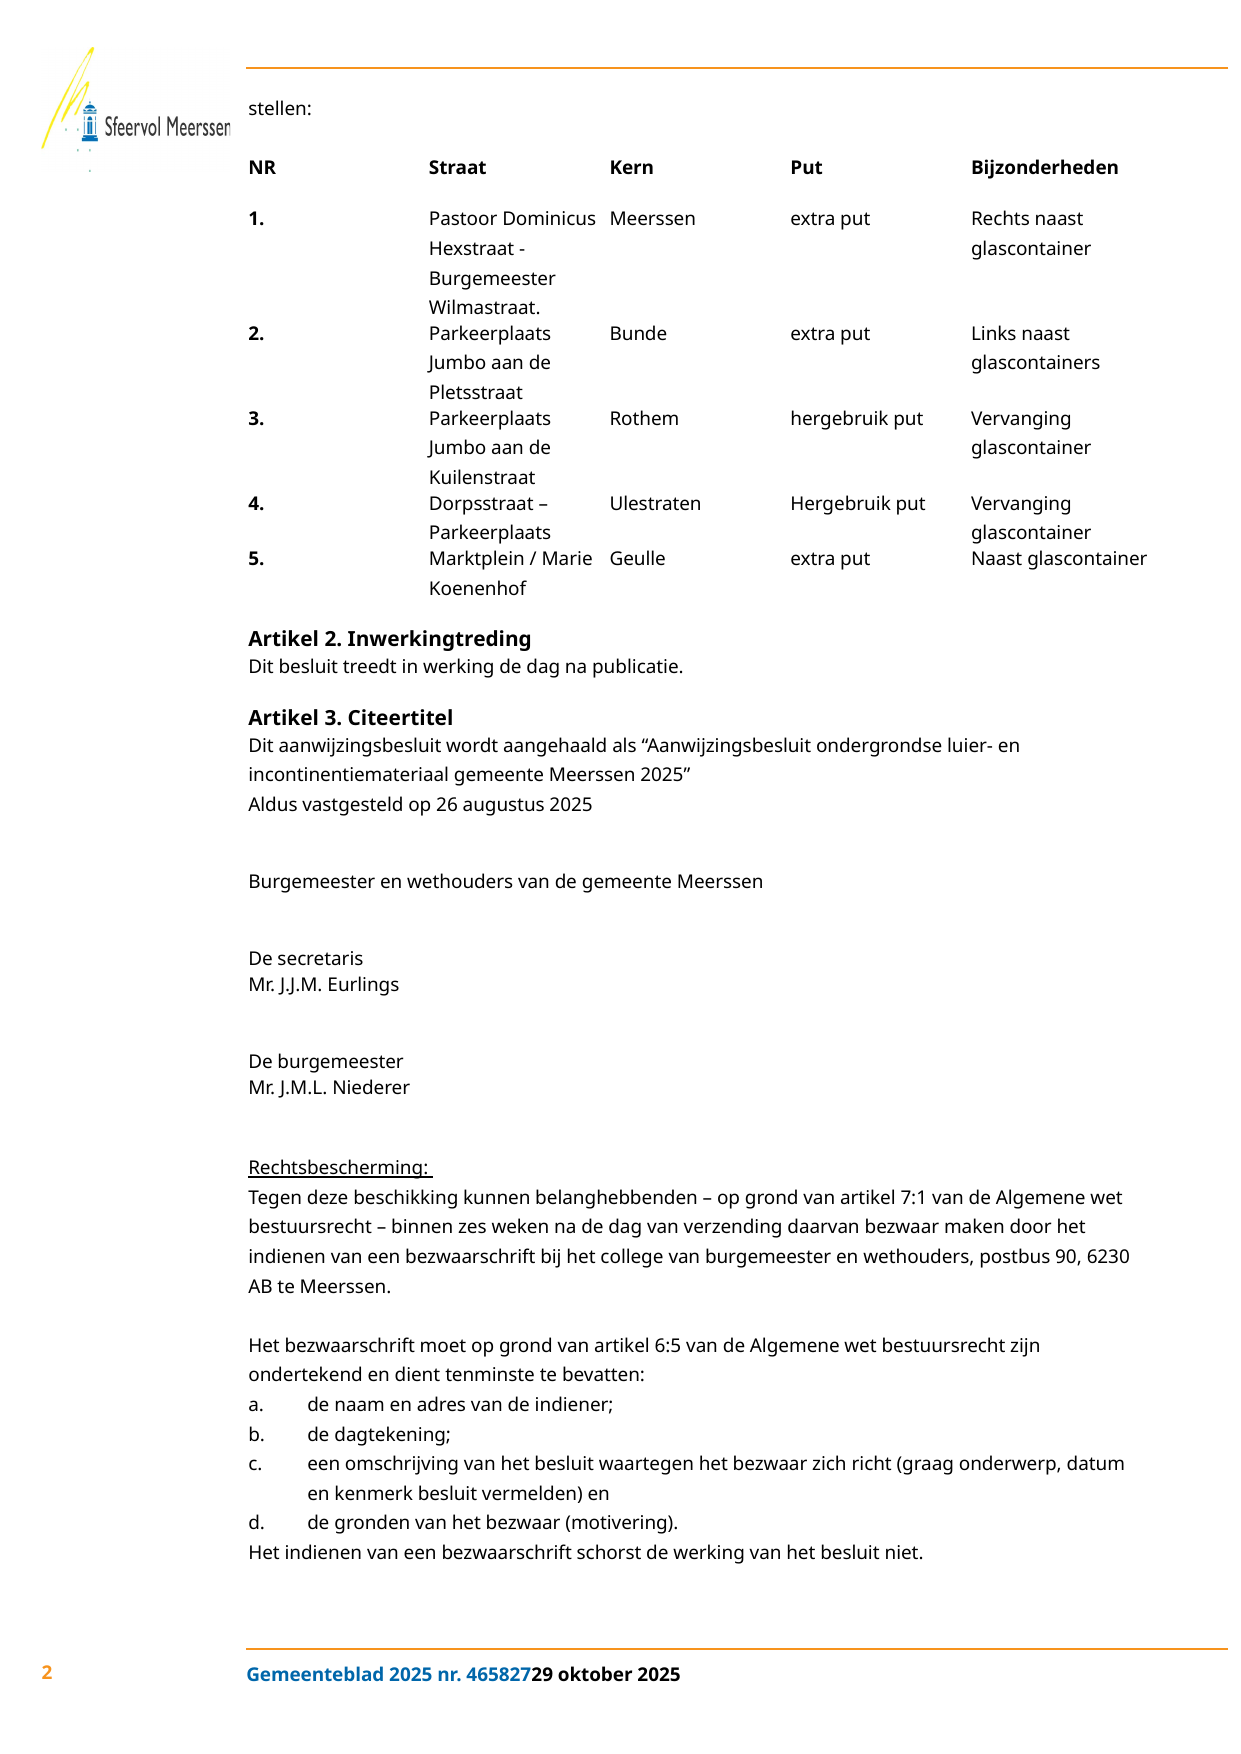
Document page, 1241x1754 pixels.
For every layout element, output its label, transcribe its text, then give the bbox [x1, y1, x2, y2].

table_cell [248, 180, 1152, 206]
text Artikel 3. Citeertitel [248, 703, 1152, 732]
list de gronden van het bezwaar (motivering). [248, 1509, 1152, 1535]
text Dit besluit treedt in werking de dag na publicatie. [248, 653, 1152, 679]
table_cell Parkeerplaats Jumbo aan de Kuilenstraat [429, 405, 609, 490]
table_cell Ulestraten [609, 490, 790, 545]
table_header NR [248, 154, 429, 180]
table_cell 3. [248, 405, 429, 490]
table_cell 1. [248, 206, 429, 320]
text Het bezwaarschrift moet op grond van artikel 6:5 van de Algemene wet bestuursrecht zijn ondertekend en dient tenminste te bevatten: [248, 1332, 1152, 1387]
text Tegen deze beschikking kunnen belanghebbenden – op grond van artikel 7:1 van de Algemene wet bestuursrecht – binnen zes weken na de dag van verzending daarvan bezwaar maken door het indienen van een bezwaarschrift bij het college van burgemeester en wethouders, postbus 90, 6230 AB te Meerssen. [248, 1184, 1152, 1299]
text Mr. J.M.L. Niederer [248, 1074, 1152, 1100]
table_cell Dorpsstraat – Parkeerplaats [429, 490, 609, 545]
text Mr. J.J.M. Eurlings [248, 971, 1152, 997]
text Aldus vastgesteld op 26 augustus 2025 [248, 791, 1152, 817]
table_cell Marktplein / Marie Koenenhof [429, 545, 609, 600]
text Dit aanwijzingsbesluit wordt aangehaald als “Aanwijzingsbesluit ondergrondse luier- en incontinentiemateriaal gemeente Meerssen 2025” [248, 732, 1152, 787]
table_header Put [790, 154, 971, 180]
text De burgemeester [248, 1048, 1152, 1074]
list de dagtekening; [248, 1421, 1152, 1447]
table_cell Geulle [609, 545, 790, 600]
picture [41, 47, 231, 172]
table_cell extra put [790, 320, 971, 405]
table_cell hergebruik put [790, 405, 971, 490]
text Burgemeester en wethouders van de gemeente Meerssen [248, 868, 1152, 894]
table_cell Vervanging glascontainer [971, 490, 1152, 545]
table_cell Bunde [609, 320, 790, 405]
list een omschrijving van het besluit waartegen het bezwaar zich richt (graag onderwerp, datum en kenmerk besluit vermelden) en [248, 1450, 1152, 1506]
text Rechtsbescherming: [248, 1154, 1152, 1180]
table_cell 2. [248, 320, 429, 405]
text stellen: [248, 95, 1152, 121]
table_cell Meerssen [609, 206, 790, 320]
table_header Bijzonderheden [971, 154, 1152, 180]
text Het indienen van een bezwaarschrift schorst de werking van het besluit niet. [248, 1539, 1152, 1565]
table_cell Rothem [609, 405, 790, 490]
table_cell extra put [790, 206, 971, 320]
text Artikel 2. Inwerkingtreding [248, 624, 1152, 653]
table_cell Hergebruik put [790, 490, 971, 545]
text De secretaris [248, 945, 1152, 971]
table_cell Rechts naast glascontainer [971, 206, 1152, 320]
table_cell extra put [790, 545, 971, 600]
table_cell Parkeerplaats Jumbo aan de Pletsstraat [429, 320, 609, 405]
table_header Straat [429, 154, 609, 180]
table_header Kern [609, 154, 790, 180]
list de naam en adres van de indiener; [248, 1391, 1152, 1417]
table_cell Pastoor Dominicus Hexstraat - Burgemeester Wilmastraat. [429, 206, 609, 320]
table_cell Links naast glascontainers [971, 320, 1152, 405]
table_cell 4. [248, 490, 429, 545]
table_cell Vervanging glascontainer [971, 405, 1152, 490]
table_cell Naast glascontainer [971, 545, 1152, 600]
table_cell 5. [248, 545, 429, 600]
